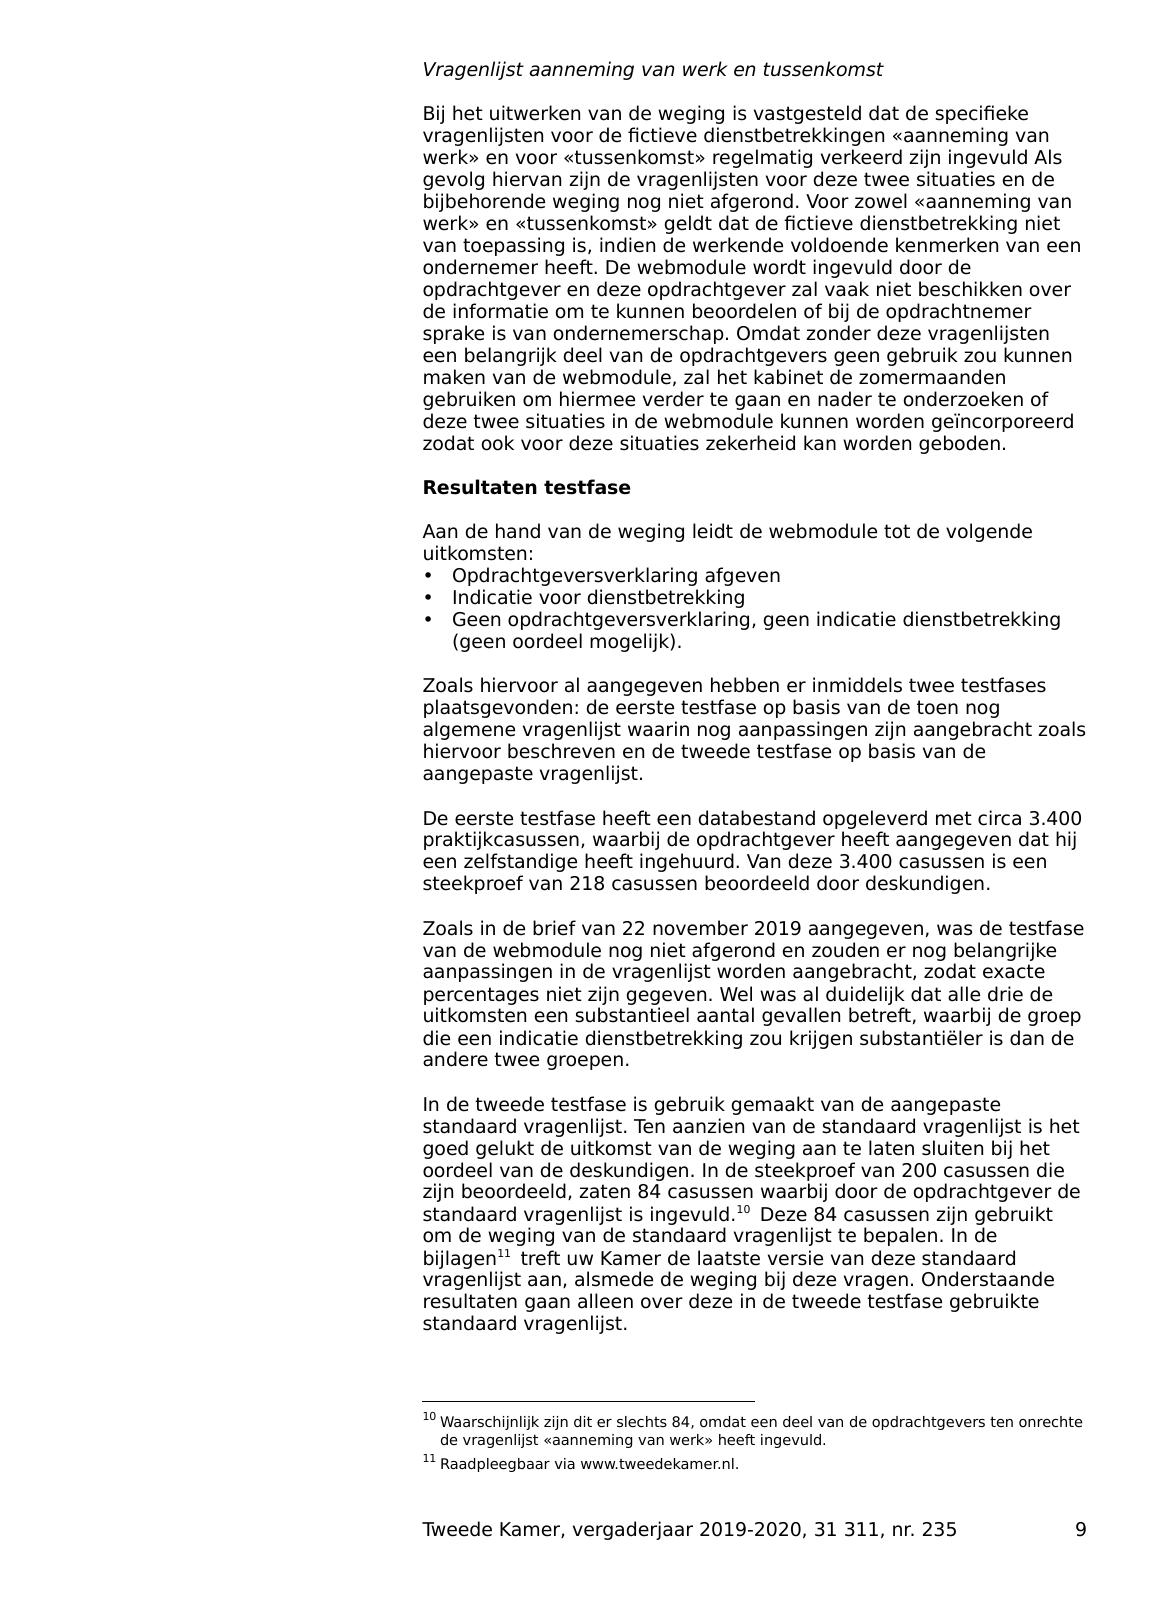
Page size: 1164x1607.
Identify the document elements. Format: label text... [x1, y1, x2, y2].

text Zoals hiervoor al aangegeven hebben er inmiddels twee testfases plaatsgevonden: de eerste testfase op basis van de toen nog algemene vragenlijst waarin nog aanpassingen zijn aangebracht zoals hiervoor beschreven en de tweede testfase op basis van de aangepaste vragenlijst. [422, 675, 1087, 785]
text • Geen opdrachtgeversverklaring, geen indicatie dienstbetrekking (geen oordeel mogelijk). [422, 609, 1087, 653]
subtitle Resultaten testfase [422, 477, 1087, 499]
text Zoals in de brief van 22 november 2019 aangegeven, was de testfase van de webmodule nog niet afgerond en zouden er nog belangrijke aanpassingen in de vragenlijst worden aangebracht, zodat exacte percentages niet zijn gegeven. Wel was al duidelijk dat alle drie de uitkomsten een substantieel aantal gevallen betreft, waarbij de groep die een indicatie dienstbetrekking zou krijgen substantiëler is dan de andere twee groepen. [422, 917, 1087, 1071]
text Aan de hand van de weging leidt de webmodule tot de volgende uitkomsten: [422, 521, 1087, 565]
text Raadpleegbaar via www.tweedekamer.nl. [422, 1452, 1087, 1474]
text • Indicatie voor dienstbetrekking [422, 587, 1087, 609]
text Waarschijnlijk zijn dit er slechts 84, omdat een deel van de opdrachtgevers ten onrechte de vragenlijst «aanneming van werk» heeft ingevuld. [422, 1410, 1087, 1449]
text • Opdrachtgeversverklaring afgeven [422, 565, 1087, 587]
text De eerste testfase heeft een databestand opgeleverd met circa 3.400 praktijkcasussen, waarbij de opdrachtgever heeft aangegeven dat hij een zelfstandige heeft ingehuurd. Van deze 3.400 casussen is een steekproef van 218 casussen beoordeeld door deskundigen. [422, 807, 1087, 895]
subtitle Vragenlijst aanneming van werk en tussenkomst [422, 59, 1087, 81]
text Bij het uitwerken van de weging is vastgesteld dat de specifieke vragenlijsten voor de fictieve dienstbetrekkingen «aanneming van werk» en voor «tussenkomst» regelmatig verkeerd zijn ingevuld Als gevolg hiervan zijn de vragenlijsten voor deze twee situaties en de bijbehorende weging nog niet afgerond. Voor zowel «aanneming van werk» en «tussenkomst» geldt dat de fictieve dienstbetrekking niet van toepassing is, indien de werkende voldoende kenmerken van een ondernemer heeft. De webmodule wordt ingevuld door de opdrachtgever en deze opdrachtgever zal vaak niet beschikken over de informatie om te kunnen beoordelen of bij de opdrachtnemer sprake is van ondernemerschap. Omdat zonder deze vragenlijsten een belangrijk deel van de opdrachtgevers geen gebruik zou kunnen maken van de webmodule, zal het kabinet de zomermaanden gebruiken om hiermee verder te gaan en nader te onderzoeken of deze twee situaties in de webmodule kunnen worden geïncorporeerd zodat ook voor deze situaties zekerheid kan worden geboden. [422, 103, 1087, 455]
text In de tweede testfase is gebruik gemaakt van de aangepaste standaard vragenlijst. Ten aanzien van de standaard vragenlijst is het goed gelukt de uitkomst van de weging aan te laten sluiten bij het oordeel van de deskundigen. In de steekproef van 200 casussen die zijn beoordeeld, zaten 84 casussen waarbij door de opdrachtgever de standaard vragenlijst is ingevuld. Deze 84 casussen zijn gebruikt om de weging van de standaard vragenlijst te bepalen. In de bijlagen treft uw Kamer de laatste versie van deze standaard vragenlijst aan, alsmede de weging bij deze vragen. Onderstaande resultaten gaan alleen over deze in de tweede testfase gebruikte standaard vragenlijst. [422, 1093, 1087, 1335]
